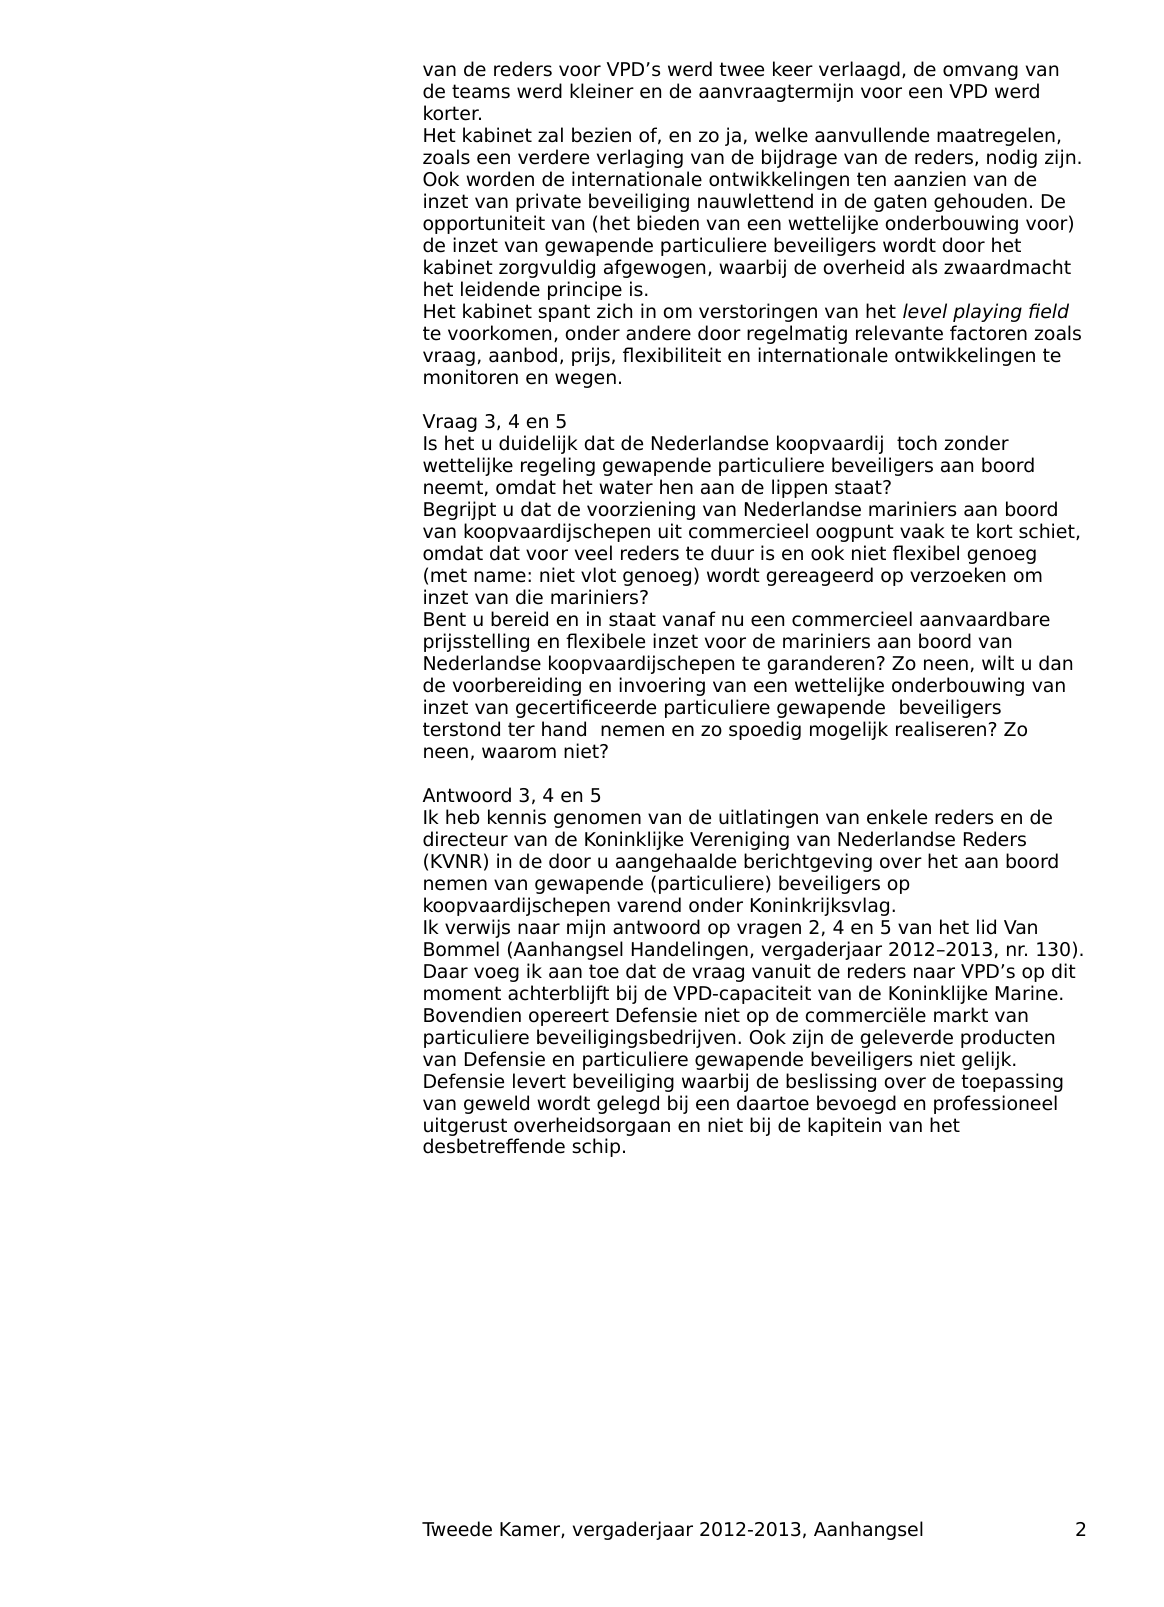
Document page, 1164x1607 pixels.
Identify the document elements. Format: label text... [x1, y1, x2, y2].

text Ik heb kennis genomen van de uitlatingen van enkele reders en de directeur van de Koninklijke Vereniging van Nederlandse Reders (KVNR) in de door u aangehaalde berichtgeving over het aan boord nemen van gewapende (particuliere) beveiligers op koopvaardijschepen varend onder Koninkrijksvlag. [422, 807, 1087, 917]
text Is het u duidelijk dat de Nederlandse koopvaardij toch zonder wettelijke regeling gewapende particuliere beveiligers aan boord neemt, omdat het water hen aan de lippen staat? [422, 433, 1087, 499]
text Het kabinet zal bezien of, en zo ja, welke aanvullende maatregelen, zoals een verdere verlaging van de bijdrage van de reders, nodig zijn. Ook worden de internationale ontwikkelingen ten aanzien van de inzet van private beveiliging nauwlettend in de gaten gehouden. De opportuniteit van (het bieden van een wettelijke onderbouwing voor) de inzet van gewapende particuliere beveiligers wordt door het kabinet zorgvuldig afgewogen, waarbij de overheid als zwaardmacht het leidende principe is. [422, 125, 1087, 301]
text Het kabinet spant zich in om verstoringen van het level playing field te voorkomen, onder andere door regelmatig relevante factoren zoals vraag, aanbod, prijs, flexibiliteit en internationale ontwikkelingen te monitoren en wegen. [422, 301, 1087, 389]
text Antwoord 3, 4 en 5 [422, 785, 1087, 807]
text Ik verwijs naar mijn antwoord op vragen 2, 4 en 5 van het lid Van Bommel (Aanhangsel Handelingen, vergaderjaar 2012–2013, nr. 130). Daar voeg ik aan toe dat de vraag vanuit de reders naar VPD’s op dit moment achterblijft bij de VPD-capaciteit van de Koninklijke Marine. Bovendien opereert Defensie niet op de commerciële markt van particuliere beveiligingsbedrijven. Ook zijn de geleverde producten van Defensie en particuliere gewapende beveiligers niet gelijk. Defensie levert beveiliging waarbij de beslissing over de toepassing van geweld wordt gelegd bij een daartoe bevoegd en professioneel uitgerust overheidsorgaan en niet bij de kapitein van het desbetreffende schip. [422, 917, 1087, 1158]
text Begrijpt u dat de voorziening van Nederlandse mariniers aan boord van koopvaardijschepen uit commercieel oogpunt vaak te kort schiet, omdat dat voor veel reders te duur is en ook niet flexibel genoeg (met name: niet vlot genoeg) wordt gereageerd op verzoeken om inzet van die mariniers? [422, 499, 1087, 609]
text Vraag 3, 4 en 5 [422, 411, 1087, 433]
text van de reders voor VPD’s werd twee keer verlaagd, de omvang van de teams werd kleiner en de aanvraagtermijn voor een VPD werd korter. [422, 59, 1087, 125]
text Bent u bereid en in staat vanaf nu een commercieel aanvaardbare prijsstelling en flexibele inzet voor de mariniers aan boord van Nederlandse koopvaardijschepen te garanderen? Zo neen, wilt u dan de voorbereiding en invoering van een wettelijke onderbouwing van inzet van gecertificeerde particuliere gewapende beveiligers terstond ter hand nemen en zo spoedig mogelijk realiseren? Zo neen, waarom niet? [422, 609, 1087, 763]
